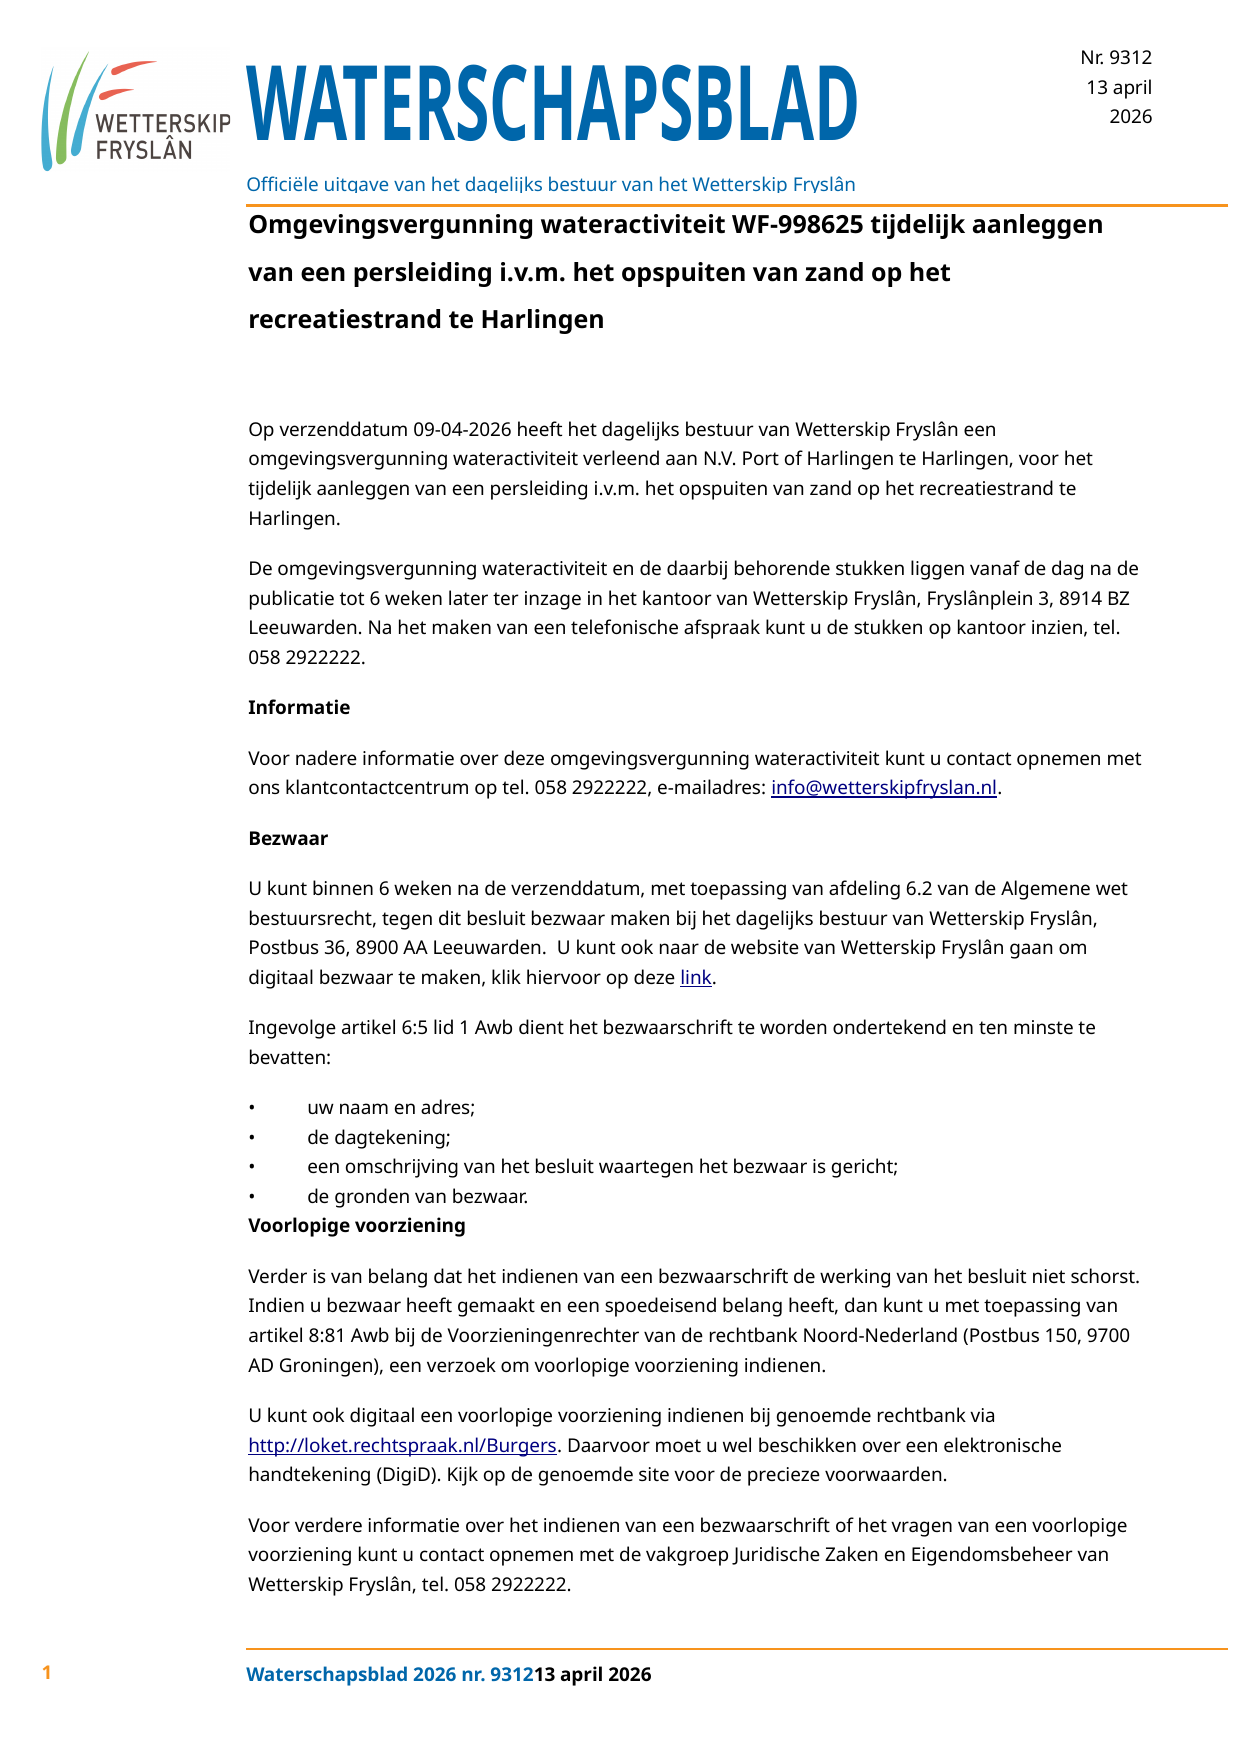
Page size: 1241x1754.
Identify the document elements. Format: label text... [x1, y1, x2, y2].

text Bezwaar [248, 825, 1152, 850]
picture [41, 47, 231, 172]
list uw naam en adres; [248, 1094, 1152, 1120]
list de dagtekening; [248, 1124, 1152, 1149]
text Voor nadere informatie over deze omgevingsvergunning wateractiviteit kunt u contact opnemen met ons klantcontactcentrum op tel. 058 2922222, e-mailadres: info@wetterskipfryslan.nl. [248, 745, 1152, 800]
text U kunt binnen 6 weken na de verzenddatum, met toepassing van afdeling 6.2 van de Algemene wet bestuursrecht, tegen dit besluit bezwaar maken bij het dagelijks bestuur van Wetterskip Fryslân, Postbus 36, 8900 AA Leeuwarden. U kunt ook naar de website van Wetterskip Fryslân gaan om digitaal bezwaar te maken, klik hiervoor op deze link. [248, 875, 1152, 989]
text De omgevingsvergunning wateractiviteit en de daarbij behorende stukken liggen vanaf de dag na de publicatie tot 6 weken later ter inzage in het kantoor van Wetterskip Fryslân, Fryslânplein 3, 8914 BZ Leeuwarden. Na het maken van een telefonische afspraak kunt u de stukken op kantoor inzien, tel. 058 2922222. [248, 555, 1152, 669]
text U kunt ook digitaal een voorlopige voorziening indienen bij genoemde rechtbank via http://loket.rechtspraak.nl/Burgers. Daarvoor moet u wel beschikken over een elektronische handtekening (DigiD). Kijk op de genoemde site voor de precieze voorwaarden. [248, 1402, 1152, 1487]
text Informatie [248, 694, 1152, 720]
text Voor verdere informatie over het indienen van een bezwaarschrift of het vragen van een voorlopige voorziening kunt u contact opnemen met de vakgroep Juridische Zaken en Eigendomsbeheer van Wetterskip Fryslân, tel. 058 2922222. [248, 1512, 1152, 1597]
text Omgevingsvergunning wateractiviteit WF-998625 tijdelijk aanleggen van een persleiding i.v.m. het opspuiten van zand op het recreatiestrand te Harlingen [248, 207, 1152, 336]
text Verder is van belang dat het indienen van een bezwaarschrift de werking van het besluit niet schorst. Indien u bezwaar heeft gemaakt en een spoedeisend belang heeft, dan kunt u met toepassing van artikel 8:81 Awb bij de Voorzieningenrechter van de rechtbank Noord-Nederland (Postbus 150, 9700 AD Groningen), een verzoek om voorlopige voorziening indienen. [248, 1263, 1152, 1377]
list een omschrijving van het besluit waartegen het bezwaar is gericht; [248, 1153, 1152, 1179]
text Ingevolge artikel 6:5 lid 1 Awb dient het bezwaarschrift te worden ondertekend en ten minste te bevatten: [248, 1014, 1152, 1069]
text Voorlopige voorziening [248, 1213, 1152, 1238]
text Op verzenddatum 09-04-2026 heeft het dagelijks bestuur van Wetterskip Fryslân een omgevingsvergunning wateractiviteit verleend aan N.V. Port of Harlingen te Harlingen, voor het tijdelijk aanleggen van een persleiding i.v.m. het opspuiten van zand op het recreatiestrand te Harlingen. [248, 416, 1152, 530]
list de gronden van bezwaar. [248, 1183, 1152, 1209]
